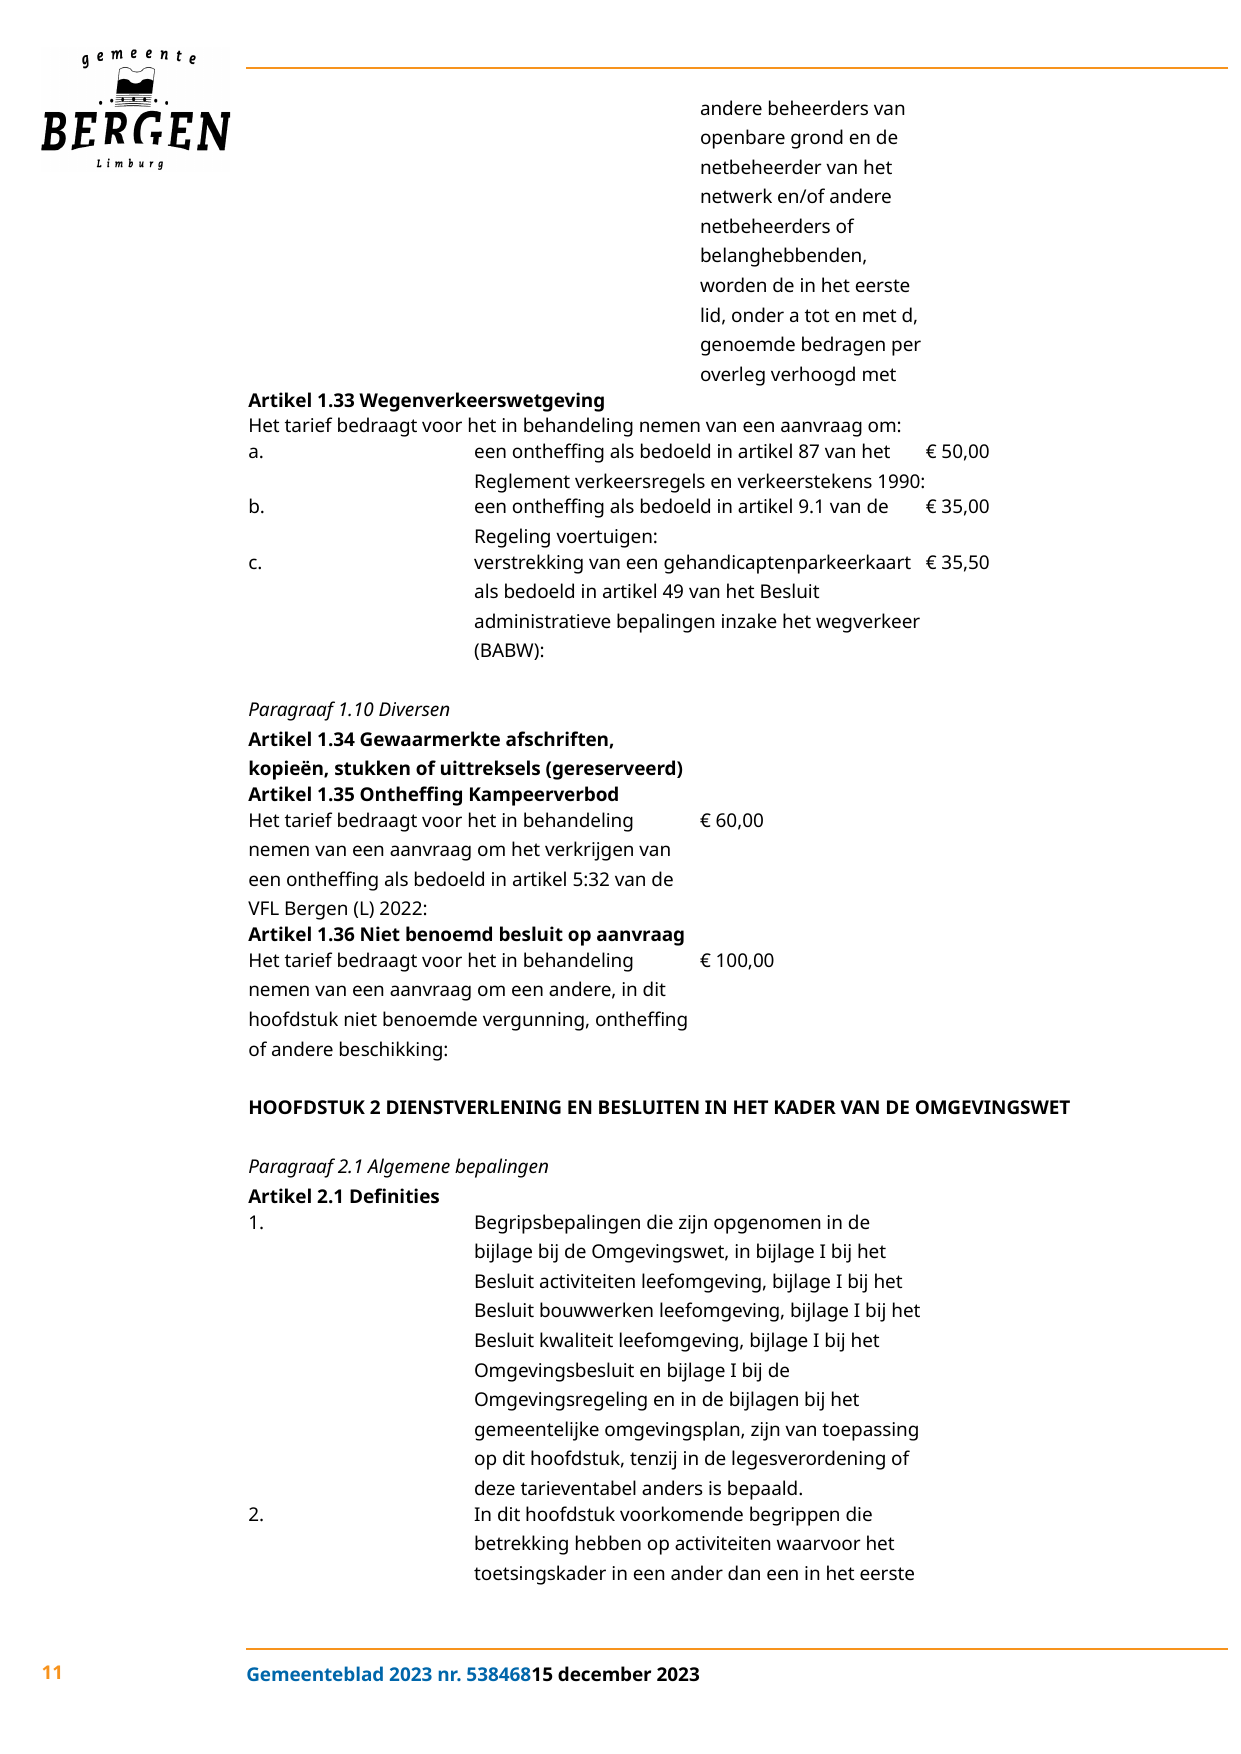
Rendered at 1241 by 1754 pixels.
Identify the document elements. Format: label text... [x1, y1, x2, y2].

table_cell 1. [248, 1209, 474, 1501]
table_cell € 60,00 [700, 807, 1152, 921]
table_cell [248, 95, 474, 387]
table_cell Begripsbepalingen die zijn opgenomen in de bijlage bij de Omgevingswet, in bijlage I bij het Besluit activiteiten leefomgeving, bijlage I bij het Besluit bouwwerken leefomgeving, bijlage I bij het Besluit kwaliteit leefomgeving, bijlage I bij het Omgevingsbesluit en bijlage I bij de Omgevingsregeling en in de bijlagen bij het gemeentelijke omgevingsplan, zijn van toepassing op dit hoofdstuk, tenzij in de legesverordening of deze tarieventabel anders is bepaald. [474, 1209, 926, 1501]
table_cell andere beheerders van openbare grond en de netbeheerder van het netwerk en/of andere netbeheerders of belanghebbenden, worden de in het eerste lid, onder a tot en met d, genoemde bedragen per overleg verhoogd met [700, 95, 926, 387]
table_cell Artikel 1.33 Wegenverkeerswetgeving [248, 387, 926, 412]
table_cell Artikel 1.35 Ontheffing Kampeerverbod [248, 781, 700, 807]
table_cell [926, 1209, 1152, 1501]
text Paragraaf 2.1 Algemene bepalingen [248, 1153, 1152, 1179]
table_cell [926, 387, 1152, 412]
table_cell Het tarief bedraagt voor het in behandeling nemen van een aanvraag om het verkrijgen van een ontheffing als bedoeld in artikel 5:32 van de VFL Bergen (L) 2022: [248, 807, 700, 921]
table_cell € 50,00 [926, 438, 1152, 493]
table_cell 2. [248, 1501, 474, 1586]
table_header [700, 726, 1152, 781]
table_header [926, 1183, 1152, 1209]
table_cell Artikel 1.36 Niet benoemd besluit op aanvraag [248, 921, 700, 947]
table_cell verstrekking van een gehandicaptenparkeerkaart als bedoeld in artikel 49 van het Besluit administratieve bepalingen inzake het wegverkeer (BABW): [474, 549, 926, 663]
table_cell b. [248, 494, 474, 549]
table_cell a. [248, 438, 474, 493]
text Paragraaf 1.10 Diversen [248, 696, 1152, 722]
table_cell [926, 1501, 1152, 1586]
table_cell [700, 921, 1152, 947]
table_header Artikel 2.1 Definities [248, 1183, 926, 1209]
text HOOFDSTUK 2 DIENSTVERLENING EN BESLUITEN IN HET KADER VAN DE OMGEVINGSWET [248, 1094, 1152, 1120]
table_cell een ontheffing als bedoeld in artikel 9.1 van de Regeling voertuigen: [474, 494, 926, 549]
table_cell € 35,00 [926, 494, 1152, 549]
table_cell € 35,50 [926, 549, 1152, 663]
table_cell c. [248, 549, 474, 663]
table_cell [700, 781, 1152, 807]
table_header Artikel 1.34 Gewaarmerkte afschriften, kopieën, stukken of uittreksels (gereserveerd) [248, 726, 700, 781]
table_cell [926, 95, 1152, 387]
table_cell Het tarief bedraagt voor het in behandeling nemen van een aanvraag om een andere, in dit hoofdstuk niet benoemde vergunning, ontheffing of andere beschikking: [248, 947, 700, 1062]
table_cell een ontheffing als bedoeld in artikel 87 van het Reglement verkeersregels en verkeerstekens 1990: [474, 438, 926, 493]
table_cell € 100,00 [700, 947, 1152, 1062]
table_cell [926, 413, 1152, 438]
table_cell Het tarief bedraagt voor het in behandeling nemen van een aanvraag om: [248, 413, 926, 438]
table_cell In dit hoofdstuk voorkomende begrippen die betrekking hebben op activiteiten waarvoor het toetsingskader in een ander dan een in het eerste [474, 1501, 926, 1586]
picture [41, 47, 231, 172]
table_cell [474, 95, 700, 387]
